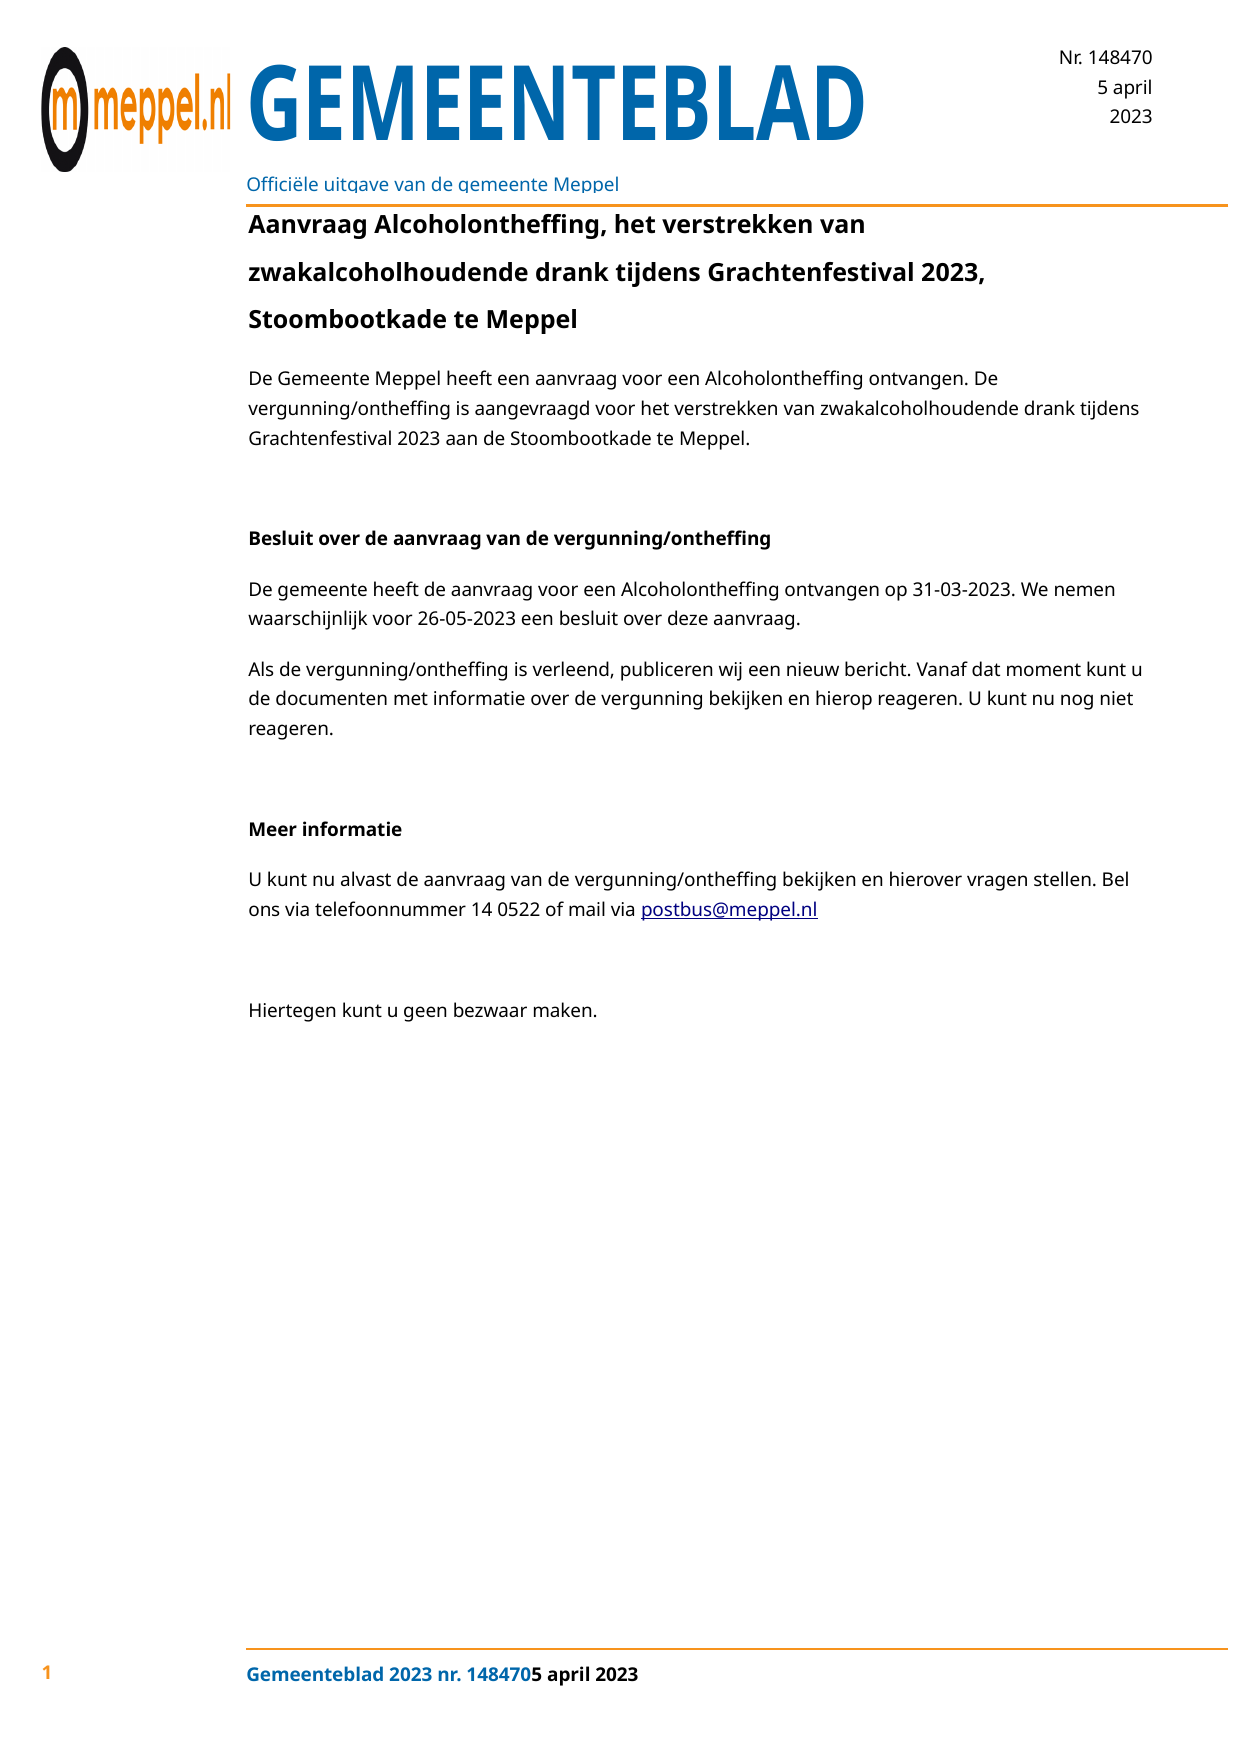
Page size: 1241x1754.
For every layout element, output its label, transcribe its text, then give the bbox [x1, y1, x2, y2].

text Als de vergunning/ontheffing is verleend, publiceren wij een nieuw bericht. Vanaf dat moment kunt u de documenten met informatie over de vergunning bekijken en hierop reageren. U kunt nu nog niet reageren. [248, 656, 1152, 741]
text De Gemeente Meppel heeft een aanvraag voor een Alcoholontheffing ontvangen. De vergunning/ontheffing is aangevraagd voor het verstrekken van zwakalcoholhoudende drank tijdens Grachtenfestival 2023 aan de Stoombootkade te Meppel. [248, 366, 1152, 450]
text Meer informatie [248, 816, 1152, 842]
text Besluit over de aanvraag van de vergunning/ontheffing [248, 526, 1152, 551]
text U kunt nu alvast de aanvraag van de vergunning/ontheffing bekijken en hierover vragen stellen. Bel ons via telefoonnummer 14 0522 of mail via postbus@meppel.nl [248, 866, 1152, 922]
text Aanvraag Alcoholontheffing, het verstrekken van zwakalcoholhoudende drank tijdens Grachtenfestival 2023, Stoombootkade te Meppel [248, 207, 1152, 336]
picture [41, 47, 231, 172]
text De gemeente heeft de aanvraag voor een Alcoholontheffing ontvangen op 31-03-2023. We nemen waarschijnlijk voor 26-05-2023 een besluit over deze aanvraag. [248, 576, 1152, 631]
text Hiertegen kunt u geen bezwaar maken. [248, 997, 1152, 1022]
